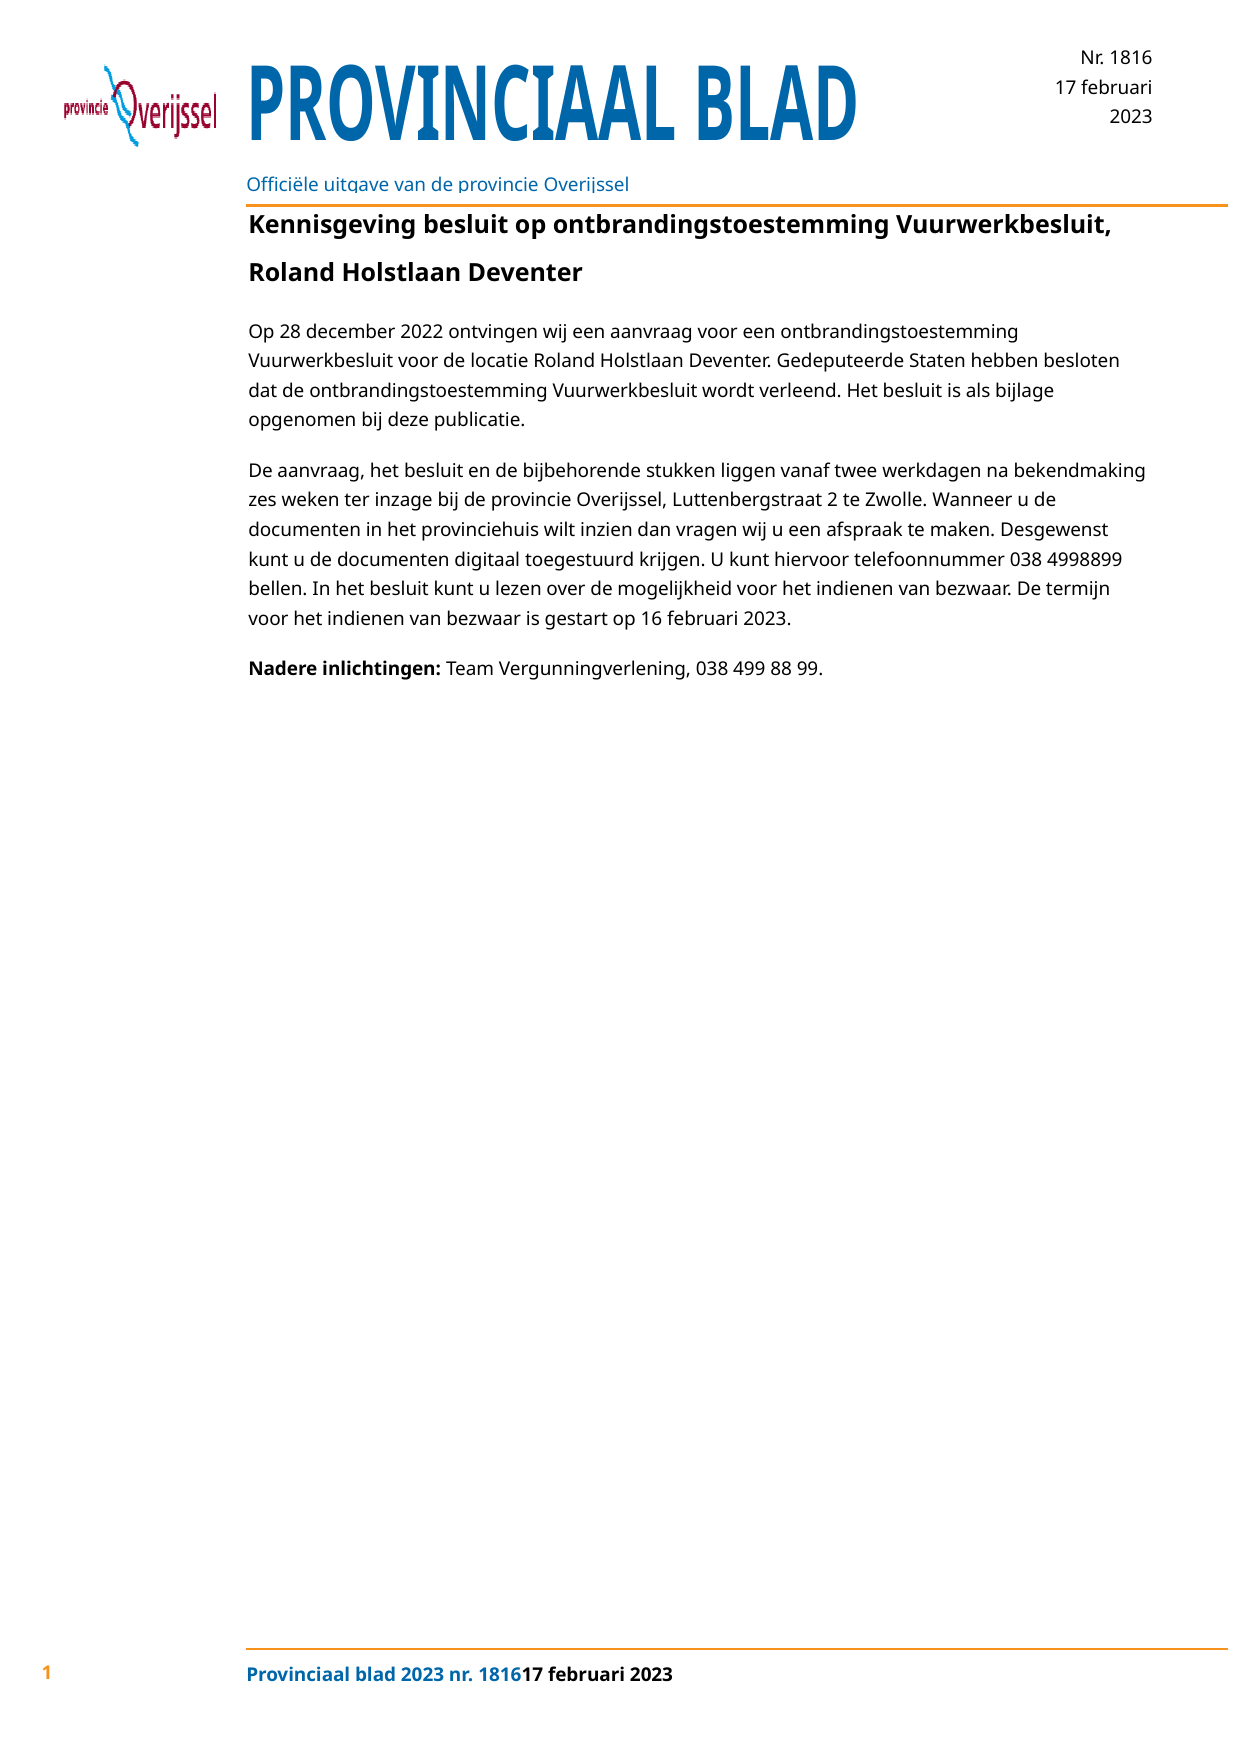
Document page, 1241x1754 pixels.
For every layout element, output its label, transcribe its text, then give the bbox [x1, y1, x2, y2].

text Kennisgeving besluit op ontbrandingstoestemming Vuurwerkbesluit, Roland Holstlaan Deventer [248, 207, 1152, 288]
text Op 28 december 2022 ontvingen wij een aanvraag voor een ontbrandingstoestemming Vuurwerkbesluit voor de locatie Roland Holstlaan Deventer. Gedeputeerde Staten hebben besloten dat de ontbrandingstoestemming Vuurwerkbesluit wordt verleend. Het besluit is als bijlage opgenomen bij deze publicatie. [248, 318, 1152, 432]
text Nadere inlichtingen: Team Vergunningverlening, 038 499 88 99. [248, 655, 1152, 681]
text De aanvraag, het besluit en de bijbehorende stukken liggen vanaf twee werkdagen na bekendmaking zes weken ter inzage bij de provincie Overijssel, Luttenbergstraat 2 te Zwolle. Wanneer u de documenten in het provinciehuis wilt inzien dan vragen wij u een afspraak te maken. Desgewenst kunt u de documenten digitaal toegestuurd krijgen. U kunt hiervoor telefoonnummer 038 4998899 bellen. In het besluit kunt u lezen over de mogelijkheid voor het indienen van bezwaar. De termijn voor het indienen van bezwaar is gestart op 16 februari 2023. [248, 457, 1152, 631]
picture [41, 47, 231, 172]
